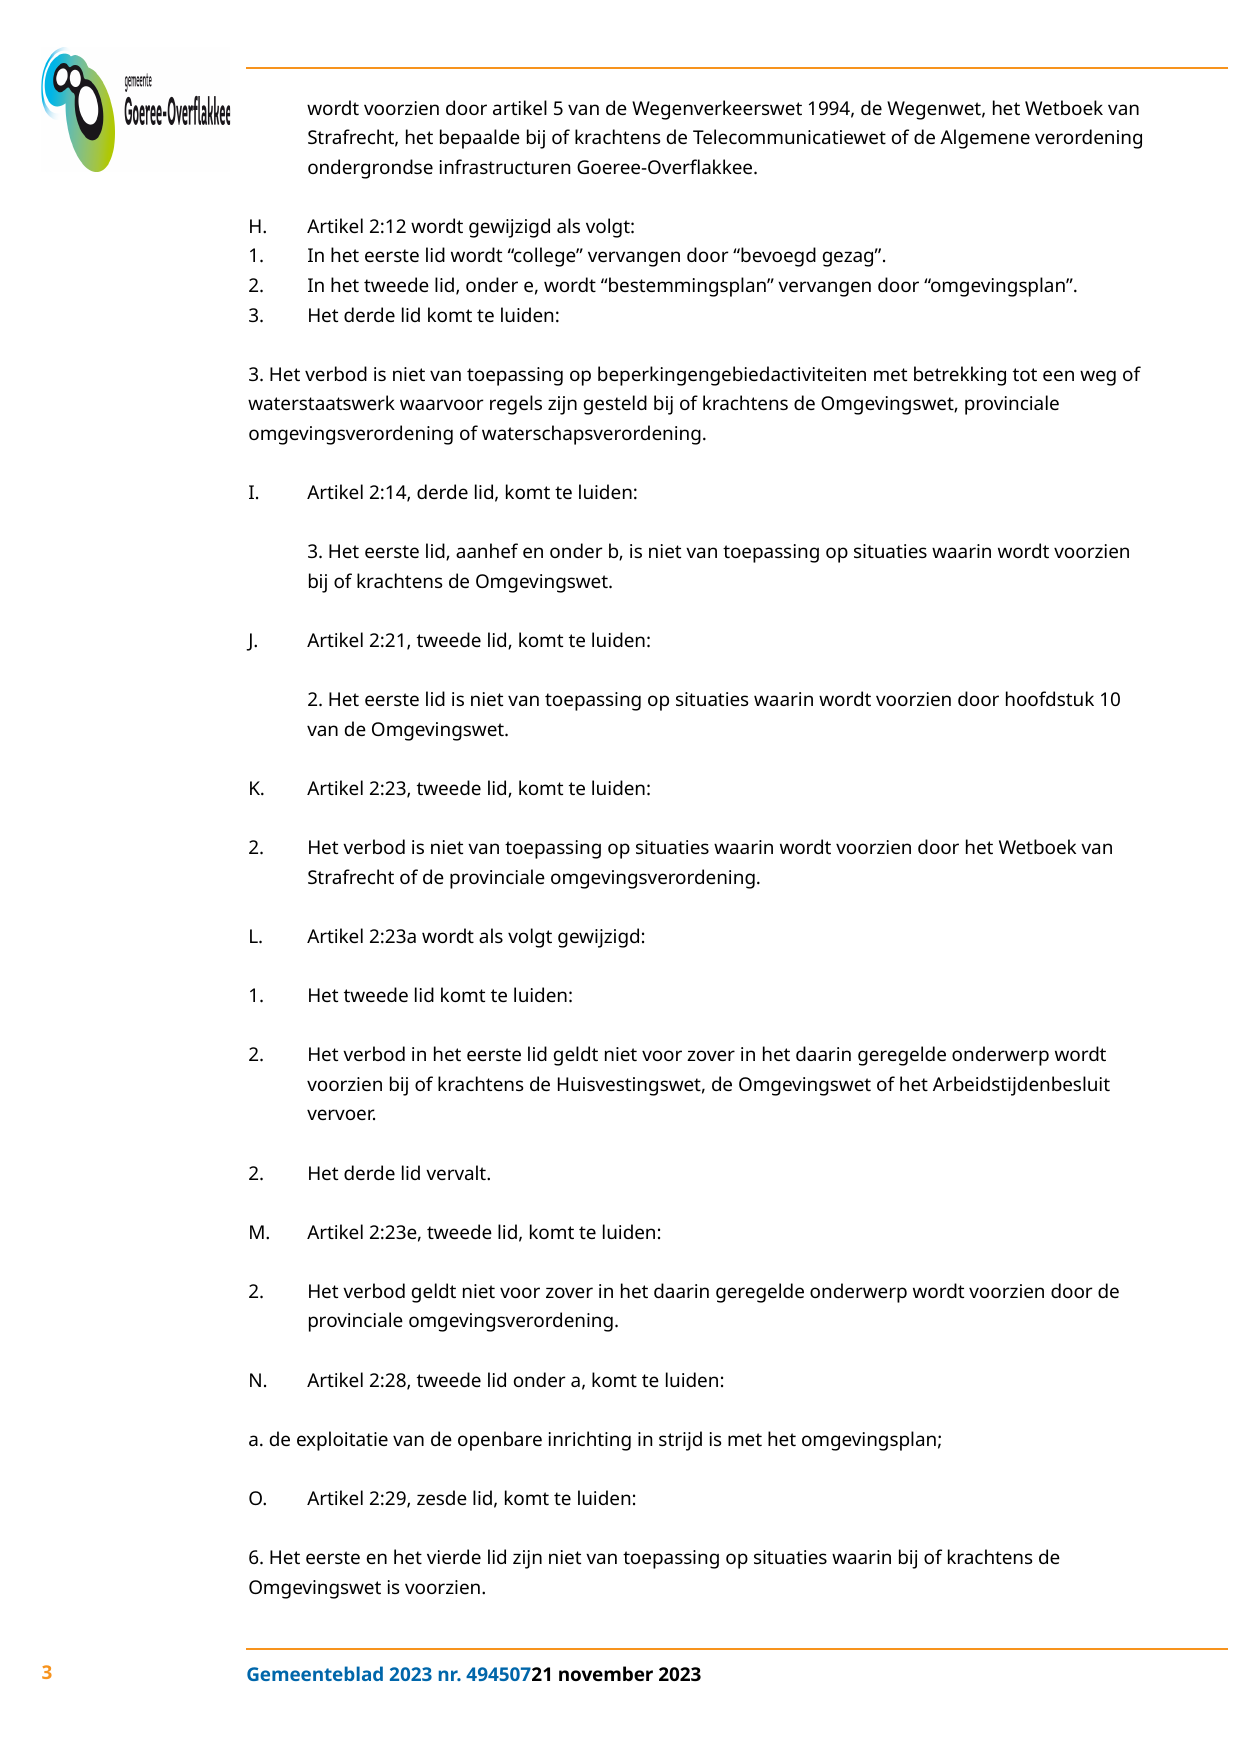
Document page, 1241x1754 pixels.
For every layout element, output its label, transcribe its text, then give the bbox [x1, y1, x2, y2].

list Het verbod is niet van toepassing op situaties waarin wordt voorzien door het Wetboek van Strafrecht of de provinciale omgevingsverordening. [248, 834, 1152, 890]
list Artikel 2:23a wordt als volgt gewijzigd: [248, 923, 1152, 949]
text a. de exploitatie van de openbare inrichting in strijd is met het omgevingsplan; [248, 1426, 1152, 1452]
list Het verbod in het eerste lid geldt niet voor zover in het daarin geregelde onderwerp wordt voorzien bij of krachtens de Huisvestingswet, de Omgevingswet of het Arbeidstijdenbesluit vervoer. [248, 1041, 1152, 1126]
text 3. Het verbod is niet van toepassing op beperkingengebiedactiviteiten met betrekking tot een weg of waterstaatswerk waarvoor regels zijn gesteld bij of krachtens de Omgevingswet, provinciale omgevingsverordening of waterschapsverordening. [248, 361, 1152, 446]
list Artikel 2:12 wordt gewijzigd als volgt: [248, 213, 1152, 239]
list In het eerste lid wordt “college” vervangen door “bevoegd gezag”. [248, 243, 1152, 268]
list 3. Het eerste lid, aanhef en onder b, is niet van toepassing op situaties waarin wordt voorzien bij of krachtens de Omgevingswet. [248, 538, 1152, 594]
list Artikel 2:23e, tweede lid, komt te luiden: [248, 1219, 1152, 1245]
list Het derde lid vervalt. [248, 1160, 1152, 1186]
list Artikel 2:21, tweede lid, komt te luiden: [248, 627, 1152, 653]
list Artikel 2:28, tweede lid onder a, komt te luiden: [248, 1367, 1152, 1393]
list Artikel 2:23, tweede lid, komt te luiden: [248, 775, 1152, 801]
list Artikel 2:14, derde lid, komt te luiden: [248, 479, 1152, 505]
list Artikel 2:29, zesde lid, komt te luiden: [248, 1485, 1152, 1511]
text 6. Het eerste en het vierde lid zijn niet van toepassing op situaties waarin bij of krachtens de Omgevingswet is voorzien. [248, 1544, 1152, 1600]
list Het verbod geldt niet voor zover in het daarin geregelde onderwerp wordt voorzien door de provinciale omgevingsverordening. [248, 1278, 1152, 1333]
list Het tweede lid komt te luiden: [248, 982, 1152, 1008]
list In het tweede lid, onder e, wordt “bestemmingsplan” vervangen door “omgevingsplan”. [248, 272, 1152, 298]
list 2. Het eerste lid is niet van toepassing op situaties waarin wordt voorzien door hoofdstuk 10 van de Omgevingswet. [248, 686, 1152, 742]
list Het derde lid komt te luiden: [248, 302, 1152, 328]
list wordt voorzien door artikel 5 van de Wegenverkeerswet 1994, de Wegenwet, het Wetboek van Strafrecht, het bepaalde bij of krachtens de Telecommunicatiewet of de Algemene verordening ondergrondse infrastructuren Goeree-Overflakkee. [248, 95, 1152, 180]
picture [41, 47, 231, 172]
